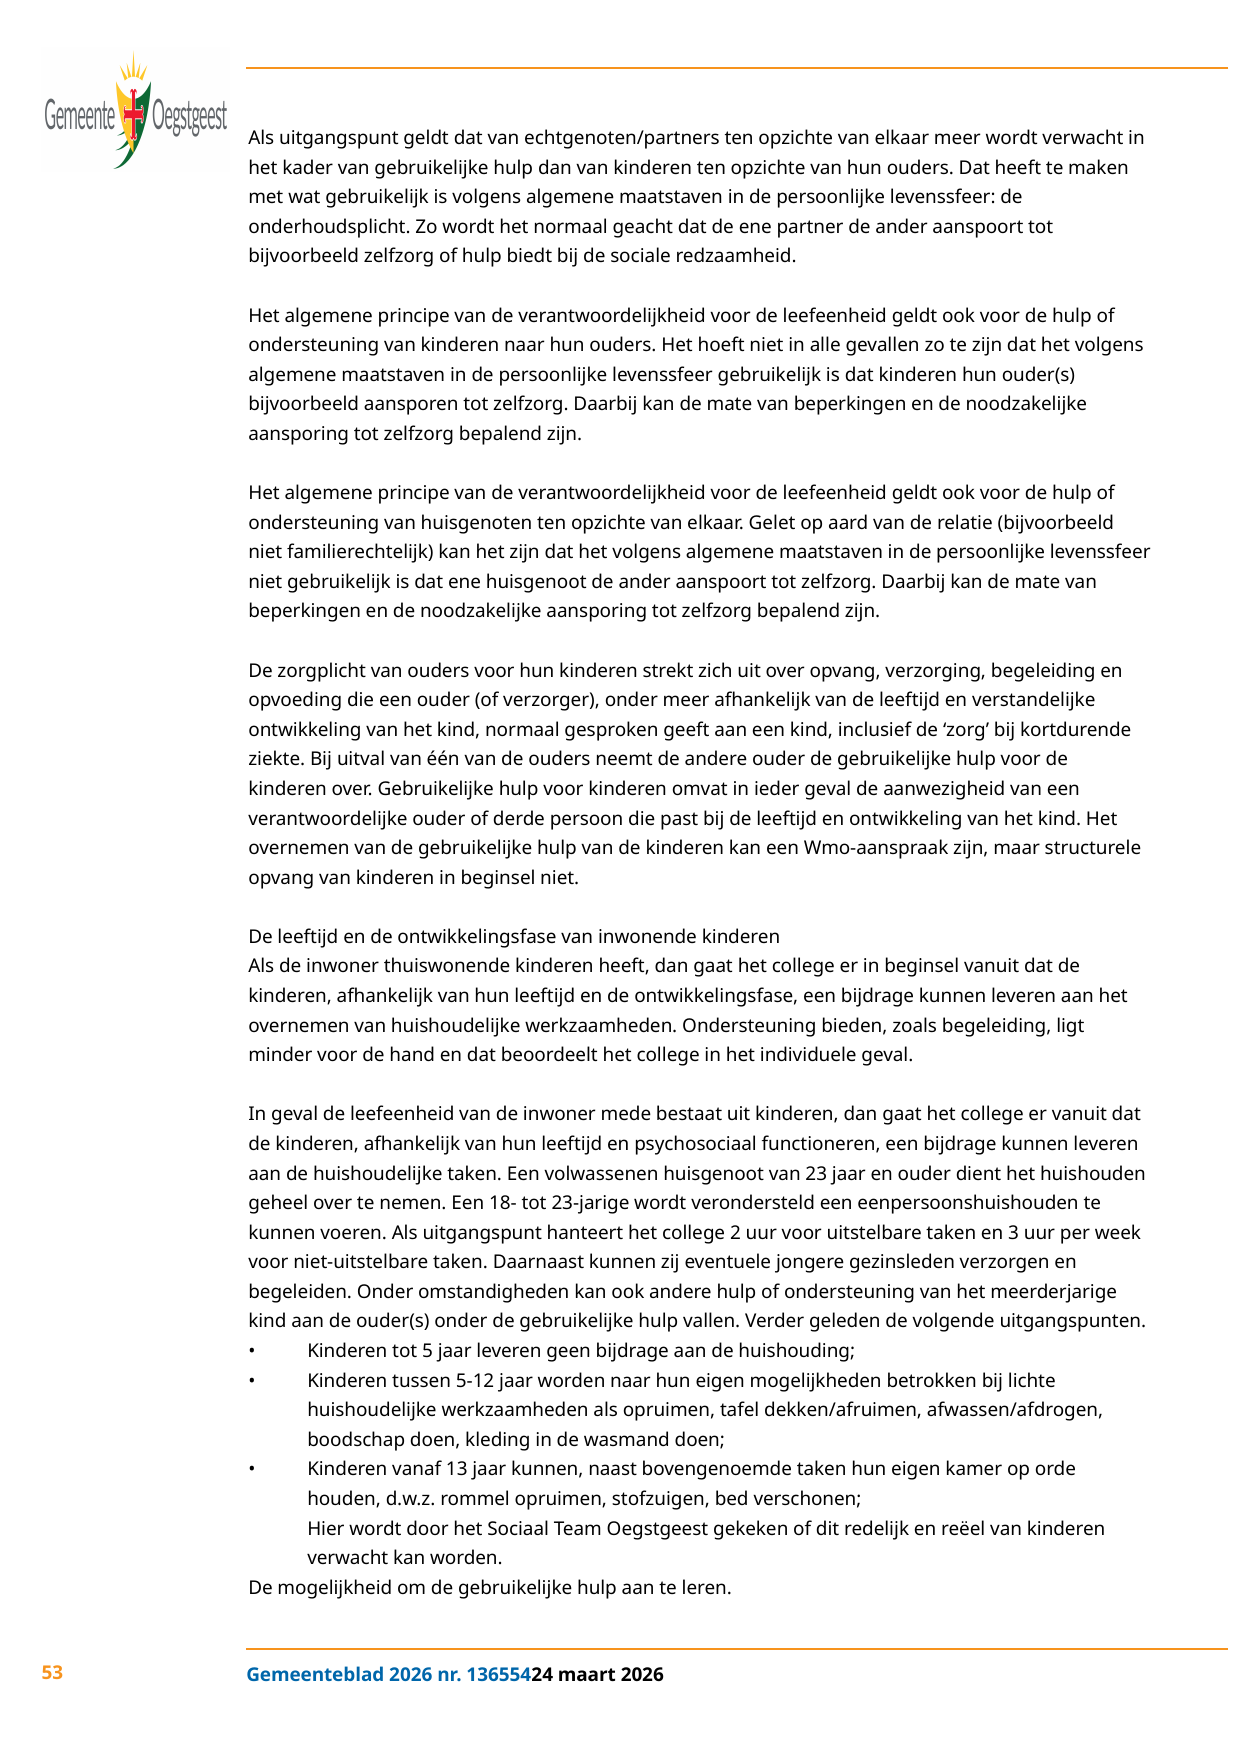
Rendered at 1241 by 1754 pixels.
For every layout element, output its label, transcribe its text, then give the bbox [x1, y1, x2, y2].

text Als de inwoner thuiswonende kinderen heeft, dan gaat het college er in beginsel vanuit dat de kinderen, afhankelijk van hun leeftijd en de ontwikkelingsfase, een bijdrage kunnen leveren aan het overnemen van huishoudelijke werkzaamheden. Ondersteuning bieden, zoals begeleiding, ligt minder voor de hand en dat beoordeelt het college in het individuele geval. [248, 953, 1152, 1067]
list Kinderen tot 5 jaar leveren geen bijdrage aan de huishouding; [248, 1337, 1152, 1363]
list Kinderen vanaf 13 jaar kunnen, naast bovengenoemde taken hun eigen kamer op orde houden, d.w.z. rommel opruimen, stofzuigen, bed verschonen; [248, 1456, 1152, 1511]
text De mogelijkheid om de gebruikelijke hulp aan te leren. [248, 1574, 1152, 1600]
text De leeftijd en de ontwikkelingsfase van inwonende kinderen [248, 923, 1152, 949]
list Kinderen tussen 5-12 jaar worden naar hun eigen mogelijkheden betrokken bij lichte huishoudelijke werkzaamheden als opruimen, tafel dekken/afruimen, afwassen/afdrogen, boodschap doen, kleding in de wasmand doen; [248, 1367, 1152, 1452]
text Het algemene principe van de verantwoordelijkheid voor de leefeenheid geldt ook voor de hulp of ondersteuning van kinderen naar hun ouders. Het hoeft niet in alle gevallen zo te zijn dat het volgens algemene maatstaven in de persoonlijke levenssfeer gebruikelijk is dat kinderen hun ouder(s) bijvoorbeeld aansporen tot zelfzorg. Daarbij kan de mate van beperkingen en de noodzakelijke aansporing tot zelfzorg bepalend zijn. [248, 302, 1152, 446]
text Het algemene principe van de verantwoordelijkheid voor de leefeenheid geldt ook voor de hulp of ondersteuning van huisgenoten ten opzichte van elkaar. Gelet op aard van de relatie (bijvoorbeeld niet familierechtelijk) kan het zijn dat het volgens algemene maatstaven in de persoonlijke levenssfeer niet gebruikelijk is dat ene huisgenoot de ander aanspoort tot zelfzorg. Daarbij kan de mate van beperkingen en de noodzakelijke aansporing tot zelfzorg bepalend zijn. [248, 479, 1152, 623]
text Als uitgangspunt geldt dat van echtgenoten/partners ten opzichte van elkaar meer wordt verwacht in het kader van gebruikelijke hulp dan van kinderen ten opzichte van hun ouders. Dat heeft te maken met wat gebruikelijk is volgens algemene maatstaven in de persoonlijke levenssfeer: de onderhoudsplicht. Zo wordt het normaal geacht dat de ene partner de ander aanspoort tot bijvoorbeeld zelfzorg of hulp biedt bij de sociale redzaamheid. [248, 124, 1152, 268]
text De zorgplicht van ouders voor hun kinderen strekt zich uit over opvang, verzorging, begeleiding en opvoeding die een ouder (of verzorger), onder meer afhankelijk van de leeftijd en verstandelijke ontwikkeling van het kind, normaal gesproken geeft aan een kind, inclusief de ‘zorg’ bij kortdurende ziekte. Bij uitval van één van de ouders neemt de andere ouder de gebruikelijke hulp voor de kinderen over. Gebruikelijke hulp voor kinderen omvat in ieder geval de aanwezigheid van een verantwoordelijke ouder of derde persoon die past bij de leeftijd en ontwikkeling van het kind. Het overnemen van de gebruikelijke hulp van de kinderen kan een Wmo-aanspraak zijn, maar structurele opvang van kinderen in beginsel niet. [248, 657, 1152, 890]
picture [41, 47, 231, 172]
list Hier wordt door het Sociaal Team Oegstgeest gekeken of dit redelijk en reëel van kinderen verwacht kan worden. [248, 1515, 1152, 1570]
text In geval de leefeenheid van de inwoner mede bestaat uit kinderen, dan gaat het college er vanuit dat de kinderen, afhankelijk van hun leeftijd en psychosociaal functioneren, een bijdrage kunnen leveren aan de huishoudelijke taken. Een volwassenen huisgenoot van 23 jaar en ouder dient het huishouden geheel over te nemen. Een 18- tot 23-jarige wordt verondersteld een eenpersoonshuishouden te kunnen voeren. Als uitgangspunt hanteert het college 2 uur voor uitstelbare taken en 3 uur per week voor niet-uitstelbare taken. Daarnaast kunnen zij eventuele jongere gezinsleden verzorgen en begeleiden. Onder omstandigheden kan ook andere hulp of ondersteuning van het meerderjarige kind aan de ouder(s) onder de gebruikelijke hulp vallen. Verder geleden de volgende uitgangspunten. [248, 1101, 1152, 1333]
